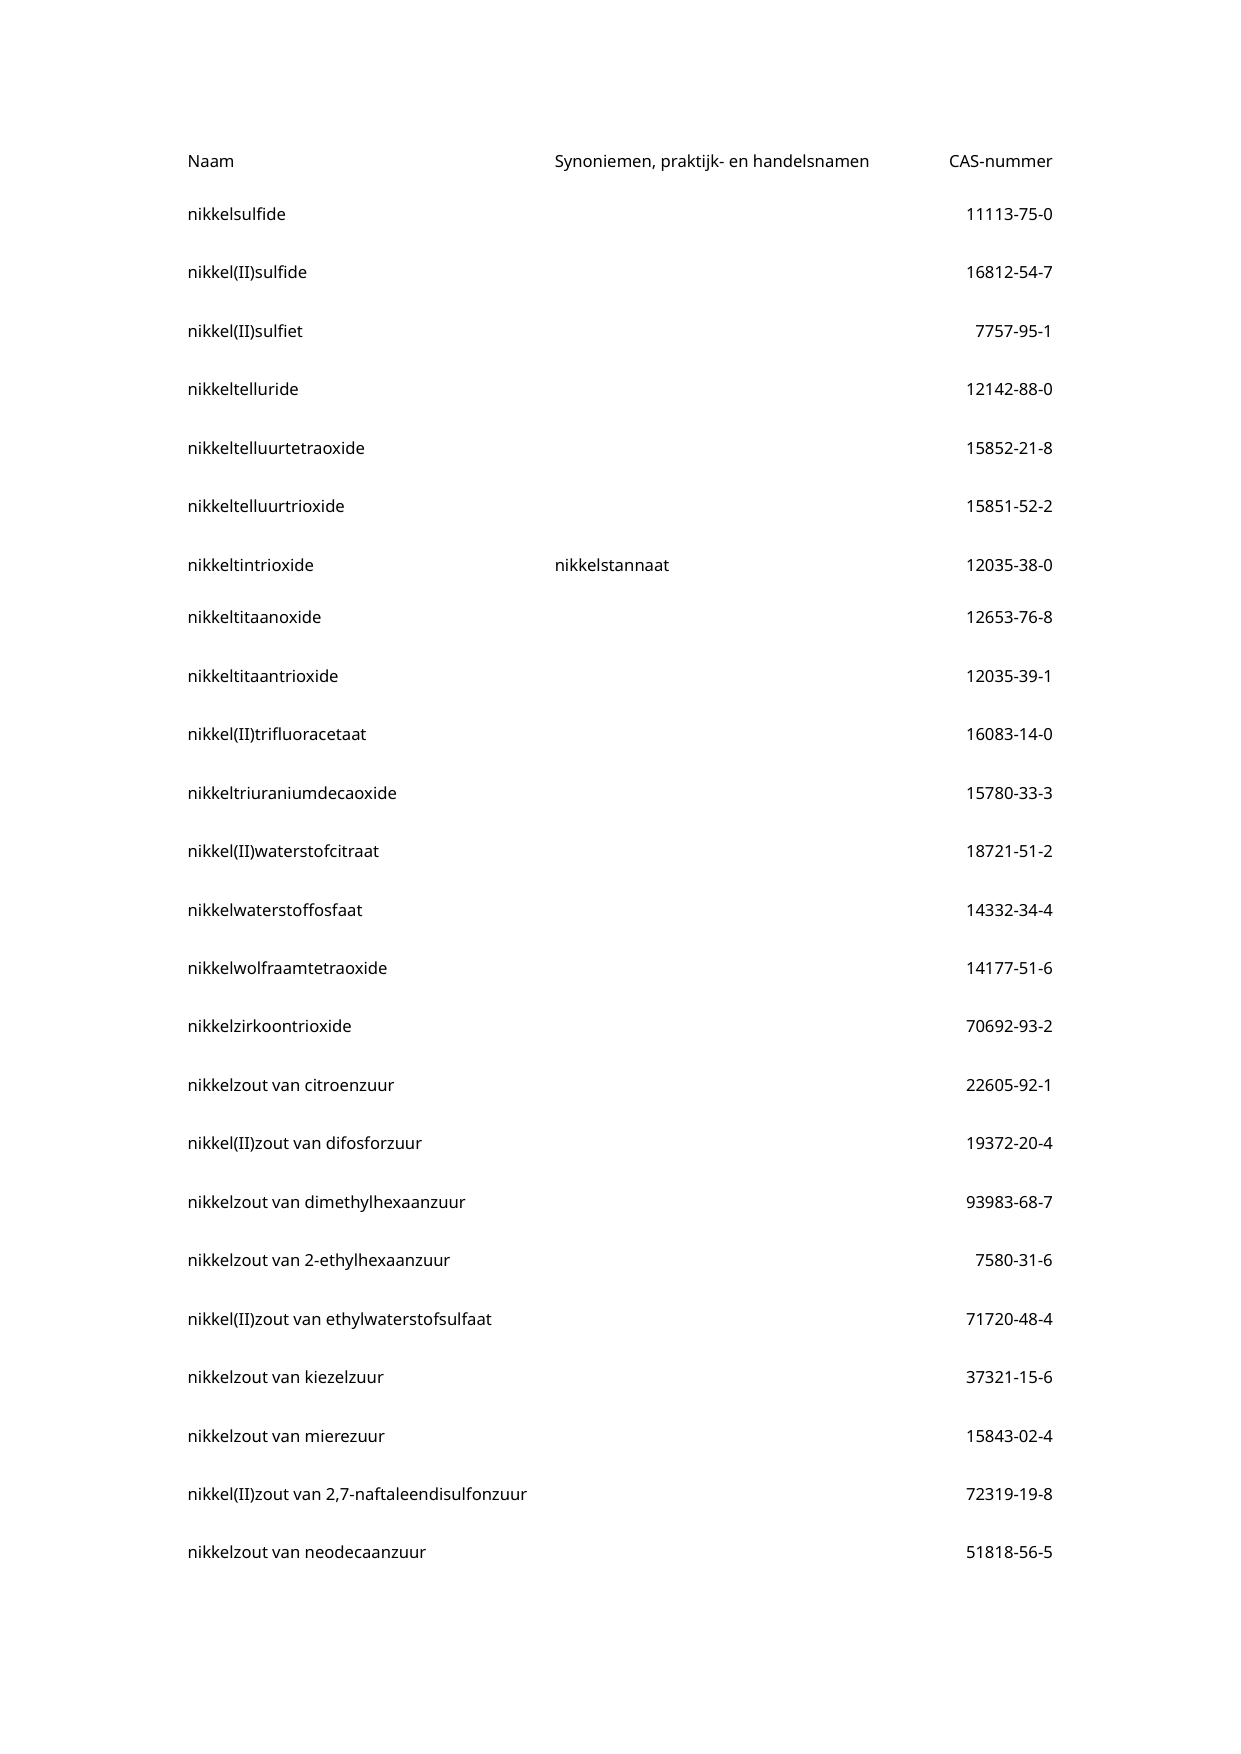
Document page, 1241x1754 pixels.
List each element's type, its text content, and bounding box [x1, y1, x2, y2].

table_cell [555, 1307, 921, 1366]
table_cell 22605-92-1 [921, 1074, 1053, 1132]
table_cell [555, 1132, 921, 1190]
table_cell [555, 898, 921, 957]
table_cell nikkel(II)zout van ethylwaterstofsulfaat [188, 1307, 554, 1366]
table_cell [555, 1483, 921, 1541]
table_cell nikkelstannaat [555, 553, 921, 606]
table_cell [555, 203, 921, 261]
table_cell 19372-20-4 [921, 1132, 1053, 1190]
table_header Synoniemen, praktijk- en handelsnamen [555, 150, 921, 203]
table_cell [555, 1541, 921, 1599]
table_cell [555, 723, 921, 781]
table_cell nikkelzout van dimethylhexaanzuur [188, 1190, 554, 1249]
table_cell 12035-38-0 [921, 553, 1053, 606]
table_cell [555, 1074, 921, 1132]
table_cell [555, 261, 921, 319]
table_cell 15852-21-8 [921, 436, 1053, 495]
table_cell nikkeltriuraniumdecaoxide [188, 781, 554, 840]
table_cell 71720-48-4 [921, 1307, 1053, 1366]
table_cell nikkel(II)trifluoracetaat [188, 723, 554, 781]
table_cell [555, 781, 921, 840]
table_cell 51818-56-5 [921, 1541, 1053, 1599]
table_cell [555, 320, 921, 378]
table_cell nikkeltitaantrioxide [188, 665, 554, 723]
table_cell 16812-54-7 [921, 261, 1053, 319]
table_cell [555, 436, 921, 495]
table_cell [555, 378, 921, 436]
table_cell [555, 606, 921, 664]
table_cell nikkelsulfide [188, 203, 554, 261]
table_cell 18721-51-2 [921, 840, 1053, 898]
table_cell 7580-31-6 [921, 1249, 1053, 1307]
table_cell 12653-76-8 [921, 606, 1053, 664]
table_cell 70692-93-2 [921, 1015, 1053, 1073]
table_cell nikkel(II)waterstofcitraat [188, 840, 554, 898]
table_cell nikkelwaterstoffosfaat [188, 898, 554, 957]
table_cell [555, 1424, 921, 1483]
table_cell 7757-95-1 [921, 320, 1053, 378]
table_cell [555, 1366, 921, 1424]
table_cell 14177-51-6 [921, 957, 1053, 1015]
table_cell 15780-33-3 [921, 781, 1053, 840]
table_cell [555, 840, 921, 898]
table_cell 93983-68-7 [921, 1190, 1053, 1249]
table_cell nikkelzout van kiezelzuur [188, 1366, 554, 1424]
table_cell nikkeltelluride [188, 378, 554, 436]
table_cell [555, 1015, 921, 1073]
table_cell [555, 495, 921, 553]
table_cell nikkelwolfraamtetraoxide [188, 957, 554, 1015]
table_cell 15851-52-2 [921, 495, 1053, 553]
table_cell nikkeltintrioxide [188, 553, 554, 606]
table_header CAS-nummer [921, 150, 1053, 203]
table_cell [555, 665, 921, 723]
table_cell 12142-88-0 [921, 378, 1053, 436]
table_cell [555, 1249, 921, 1307]
table_cell nikkelzout van neodecaanzuur [188, 1541, 554, 1599]
table_cell nikkeltelluurtetraoxide [188, 436, 554, 495]
table_cell 14332-34-4 [921, 898, 1053, 957]
table_cell 72319-19-8 [921, 1483, 1053, 1541]
table_cell nikkel(II)zout van 2,7-naftaleendisulfonzuur [188, 1483, 554, 1541]
table_cell 11113-75-0 [921, 203, 1053, 261]
table_cell nikkelzout van mierezuur [188, 1424, 554, 1483]
table_cell 16083-14-0 [921, 723, 1053, 781]
table_cell nikkeltelluurtrioxide [188, 495, 554, 553]
table_cell 37321-15-6 [921, 1366, 1053, 1424]
table_header Naam [188, 150, 554, 203]
table_cell nikkel(II)sulfide [188, 261, 554, 319]
table_cell nikkelzout van citroenzuur [188, 1074, 554, 1132]
table_cell [555, 957, 921, 1015]
table_cell 12035-39-1 [921, 665, 1053, 723]
table_cell nikkeltitaanoxide [188, 606, 554, 664]
table_cell nikkelzirkoontrioxide [188, 1015, 554, 1073]
table_cell 15843-02-4 [921, 1424, 1053, 1483]
table_cell nikkelzout van 2-ethylhexaanzuur [188, 1249, 554, 1307]
table_cell nikkel(II)sulfiet [188, 320, 554, 378]
table_cell nikkel(II)zout van difosforzuur [188, 1132, 554, 1190]
table_cell [555, 1190, 921, 1249]
